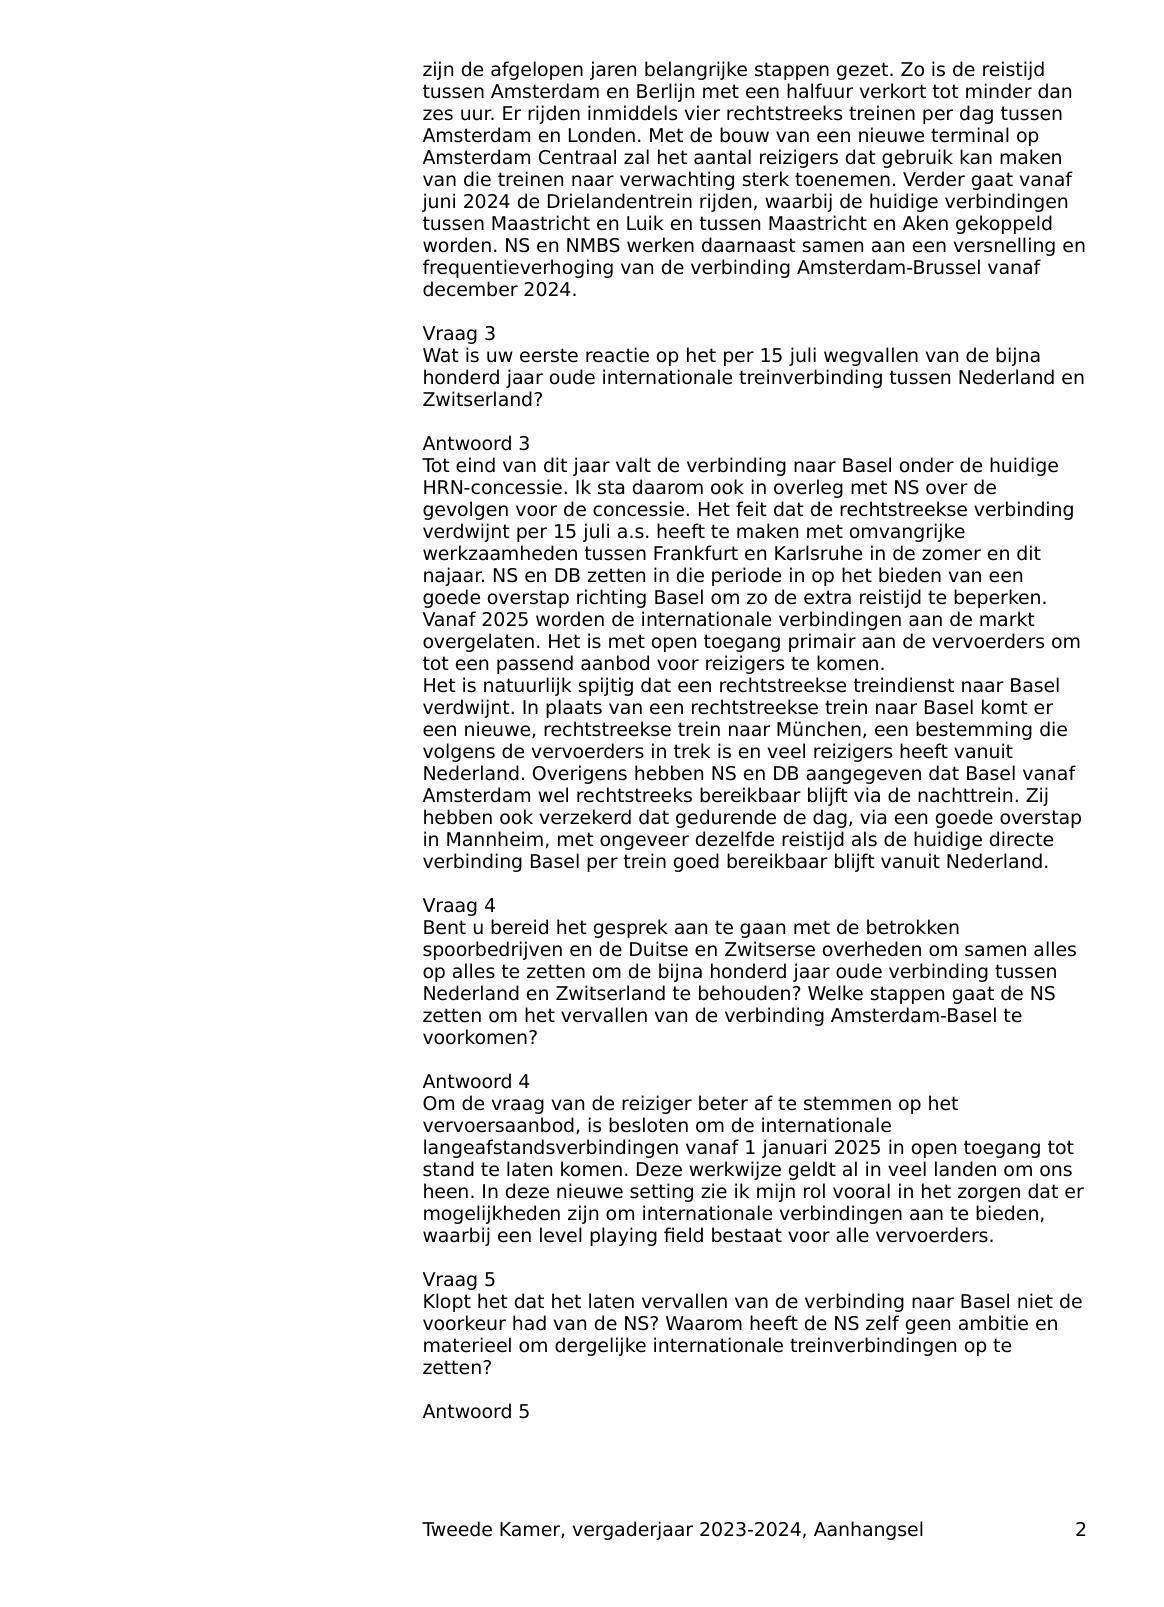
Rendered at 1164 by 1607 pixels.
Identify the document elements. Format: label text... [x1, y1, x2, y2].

text Antwoord 5 [422, 1401, 1087, 1423]
text Klopt het dat het laten vervallen van de verbinding naar Basel niet de voorkeur had van de NS? Waarom heeft de NS zelf geen ambitie en materieel om dergelijke internationale treinverbindingen op te zetten? [422, 1291, 1087, 1379]
text Antwoord 3 [422, 433, 1087, 455]
text Vraag 3 [422, 323, 1087, 345]
text Vraag 5 [422, 1269, 1087, 1291]
text Om de vraag van de reiziger beter af te stemmen op het vervoersaanbod, is besloten om de internationale langeafstandsverbindingen vanaf 1 januari 2025 in open toegang tot stand te laten komen. Deze werkwijze geldt al in veel landen om ons heen. In deze nieuwe setting zie ik mijn rol vooral in het zorgen dat er mogelijkheden zijn om internationale verbindingen aan te bieden, waarbij een level playing field bestaat voor alle vervoerders. [422, 1093, 1087, 1247]
text Wat is uw eerste reactie op het per 15 juli wegvallen van de bijna honderd jaar oude internationale treinverbinding tussen Nederland en Zwitserland? [422, 345, 1087, 411]
text Vanaf 2025 worden de internationale verbindingen aan de markt overgelaten. Het is met open toegang primair aan de vervoerders om tot een passend aanbod voor reizigers te komen. [422, 609, 1087, 675]
text Bent u bereid het gesprek aan te gaan met de betrokken spoorbedrijven en de Duitse en Zwitserse overheden om samen alles op alles te zetten om de bijna honderd jaar oude verbinding tussen Nederland en Zwitserland te behouden? Welke stappen gaat de NS zetten om het vervallen van de verbinding Amsterdam-Basel te voorkomen? [422, 917, 1087, 1049]
text Het is natuurlijk spijtig dat een rechtstreekse treindienst naar Basel verdwijnt. In plaats van een rechtstreekse trein naar Basel komt er een nieuwe, rechtstreekse trein naar München, een bestemming die volgens de vervoerders in trek is en veel reizigers heeft vanuit Nederland. Overigens hebben NS en DB aangegeven dat Basel vanaf Amsterdam wel rechtstreeks bereikbaar blijft via de nachttrein. Zij hebben ook verzekerd dat gedurende de dag, via een goede overstap in Mannheim, met ongeveer dezelfde reistijd als de huidige directe verbinding Basel per trein goed bereikbaar blijft vanuit Nederland. [422, 675, 1087, 873]
text Vraag 4 [422, 895, 1087, 917]
text Antwoord 4 [422, 1071, 1087, 1093]
text Tot eind van dit jaar valt de verbinding naar Basel onder de huidige HRN-concessie. Ik sta daarom ook in overleg met NS over de gevolgen voor de concessie. Het feit dat de rechtstreekse verbinding verdwijnt per 15 juli a.s. heeft te maken met omvangrijke werkzaamheden tussen Frankfurt en Karlsruhe in de zomer en dit najaar. NS en DB zetten in die periode in op het bieden van een goede overstap richting Basel om zo de extra reistijd te beperken. [422, 455, 1087, 609]
text zijn de afgelopen jaren belangrijke stappen gezet. Zo is de reistijd tussen Amsterdam en Berlijn met een halfuur verkort tot minder dan zes uur. Er rijden inmiddels vier rechtstreeks treinen per dag tussen Amsterdam en Londen. Met de bouw van een nieuwe terminal op Amsterdam Centraal zal het aantal reizigers dat gebruik kan maken van die treinen naar verwachting sterk toenemen. Verder gaat vanaf juni 2024 de Drielandentrein rijden, waarbij de huidige verbindingen tussen Maastricht en Luik en tussen Maastricht en Aken gekoppeld worden. NS en NMBS werken daarnaast samen aan een versnelling en frequentieverhoging van de verbinding Amsterdam-Brussel vanaf december 2024. [422, 59, 1087, 301]
